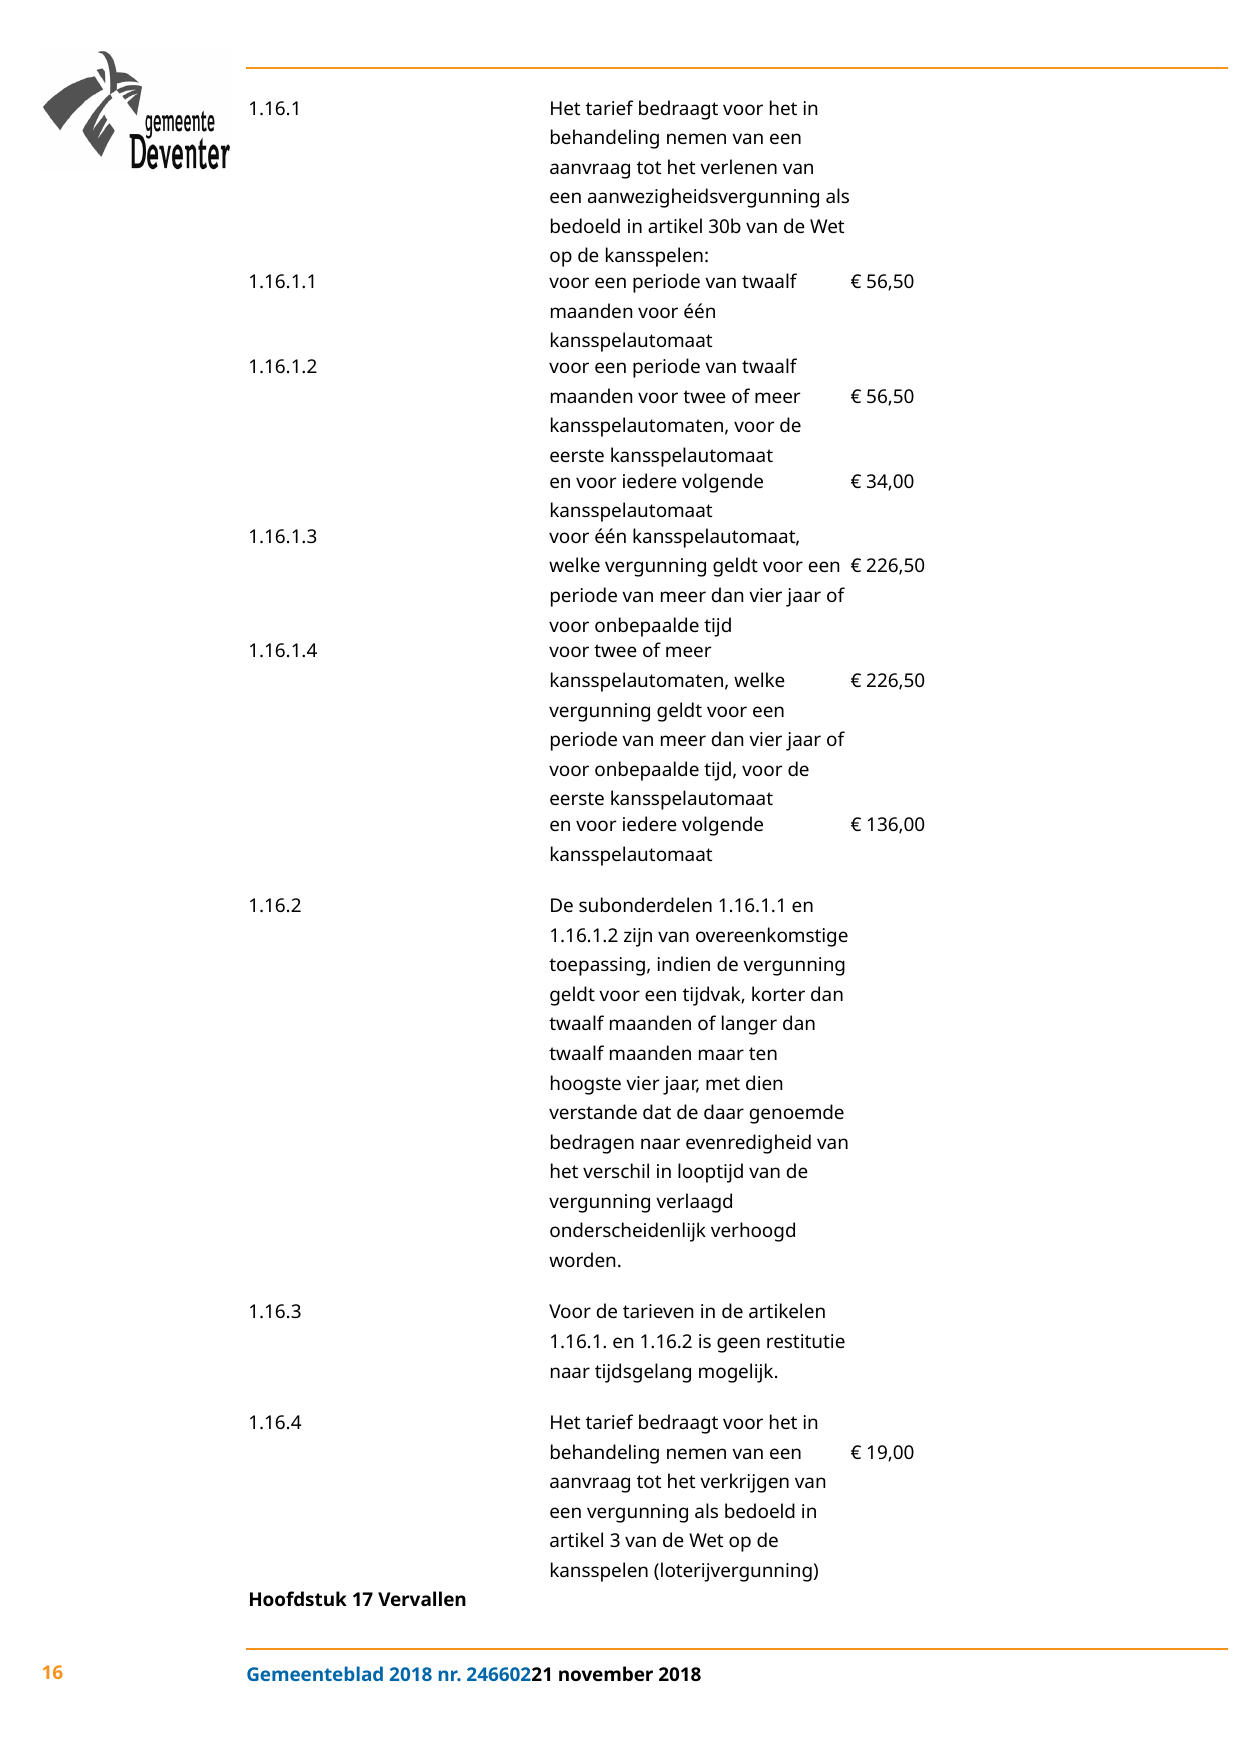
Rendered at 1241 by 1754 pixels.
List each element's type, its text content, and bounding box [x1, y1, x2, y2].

table_cell voor één kansspelautomaat, welke vergunning geldt voor een periode van meer dan vier jaar of voor onbepaalde tijd [549, 523, 850, 638]
picture [41, 47, 231, 172]
table_cell en voor iedere volgende kansspelautomaat [549, 811, 850, 867]
table_cell € 226,50 [850, 638, 1152, 811]
table_cell [850, 867, 1152, 892]
table_cell [850, 1273, 1152, 1299]
table_cell 1.16.4 [248, 1409, 549, 1583]
table_cell Voor de tarieven in de artikelen 1.16.1. en 1.16.2 is geen restitutie naar tijdsgelang mogelijk. [549, 1299, 850, 1384]
table_cell 1.16.1.2 [248, 353, 549, 468]
table_cell 1.16.1.1 [248, 269, 549, 353]
table_cell [549, 1384, 850, 1409]
table_cell voor een periode van twaalf maanden voor twee of meer kansspelautomaten, voor de eerste kansspelautomaat [549, 353, 850, 468]
table_cell € 56,50 [850, 353, 1152, 468]
table_cell [549, 867, 850, 892]
table_cell voor twee of meer kansspelautomaten, welke vergunning geldt voor een periode van meer dan vier jaar of voor onbepaalde tijd, voor de eerste kansspelautomaat [549, 638, 850, 811]
table_cell [248, 1384, 549, 1409]
table_cell De subonderdelen 1.16.1.1 en 1.16.1.2 zijn van overeenkomstige toepassing, indien de vergunning geldt voor een tijdvak, korter dan twaalf maanden of langer dan twaalf maanden maar ten hoogste vier jaar, met dien verstande dat de daar genoemde bedragen naar evenredigheid van het verschil in looptijd van de vergunning verlaagd onderscheidenlijk verhoogd worden. [549, 892, 850, 1273]
table_cell € 136,00 [850, 811, 1152, 867]
table_cell voor een periode van twaalf maanden voor één kansspelautomaat [549, 269, 850, 353]
table_cell [248, 867, 549, 892]
table_cell [850, 892, 1152, 1273]
table_cell € 226,50 [850, 523, 1152, 638]
table_cell [248, 1273, 549, 1299]
table_cell 1.16.1.4 [248, 638, 549, 811]
table_header 1.16.1 [248, 95, 549, 268]
table_header Het tarief bedraagt voor het in behandeling nemen van een aanvraag tot het verlenen van een aanwezigheidsvergunning als bedoeld in artikel 30b van de Wet op de kansspelen: [549, 95, 850, 268]
table_cell Het tarief bedraagt voor het in behandeling nemen van een aanvraag tot het verkrijgen van een vergunning als bedoeld in artikel 3 van de Wet op de kansspelen (loterijvergunning) [549, 1409, 850, 1583]
table_cell € 19,00 [850, 1409, 1152, 1583]
table_cell [549, 1273, 850, 1299]
table_cell [850, 1299, 1152, 1384]
table_cell [850, 1384, 1152, 1409]
table_cell 1.16.1.3 [248, 523, 549, 638]
table_cell [248, 811, 549, 867]
table_cell € 34,00 [850, 468, 1152, 523]
table_cell en voor iedere volgende kansspelautomaat [549, 468, 850, 523]
table_cell € 56,50 [850, 269, 1152, 353]
text Hoofdstuk 17 Vervallen [248, 1586, 1152, 1612]
table_cell 1.16.3 [248, 1299, 549, 1384]
table_cell [248, 468, 549, 523]
table_header [850, 95, 1152, 268]
table_cell 1.16.2 [248, 892, 549, 1273]
